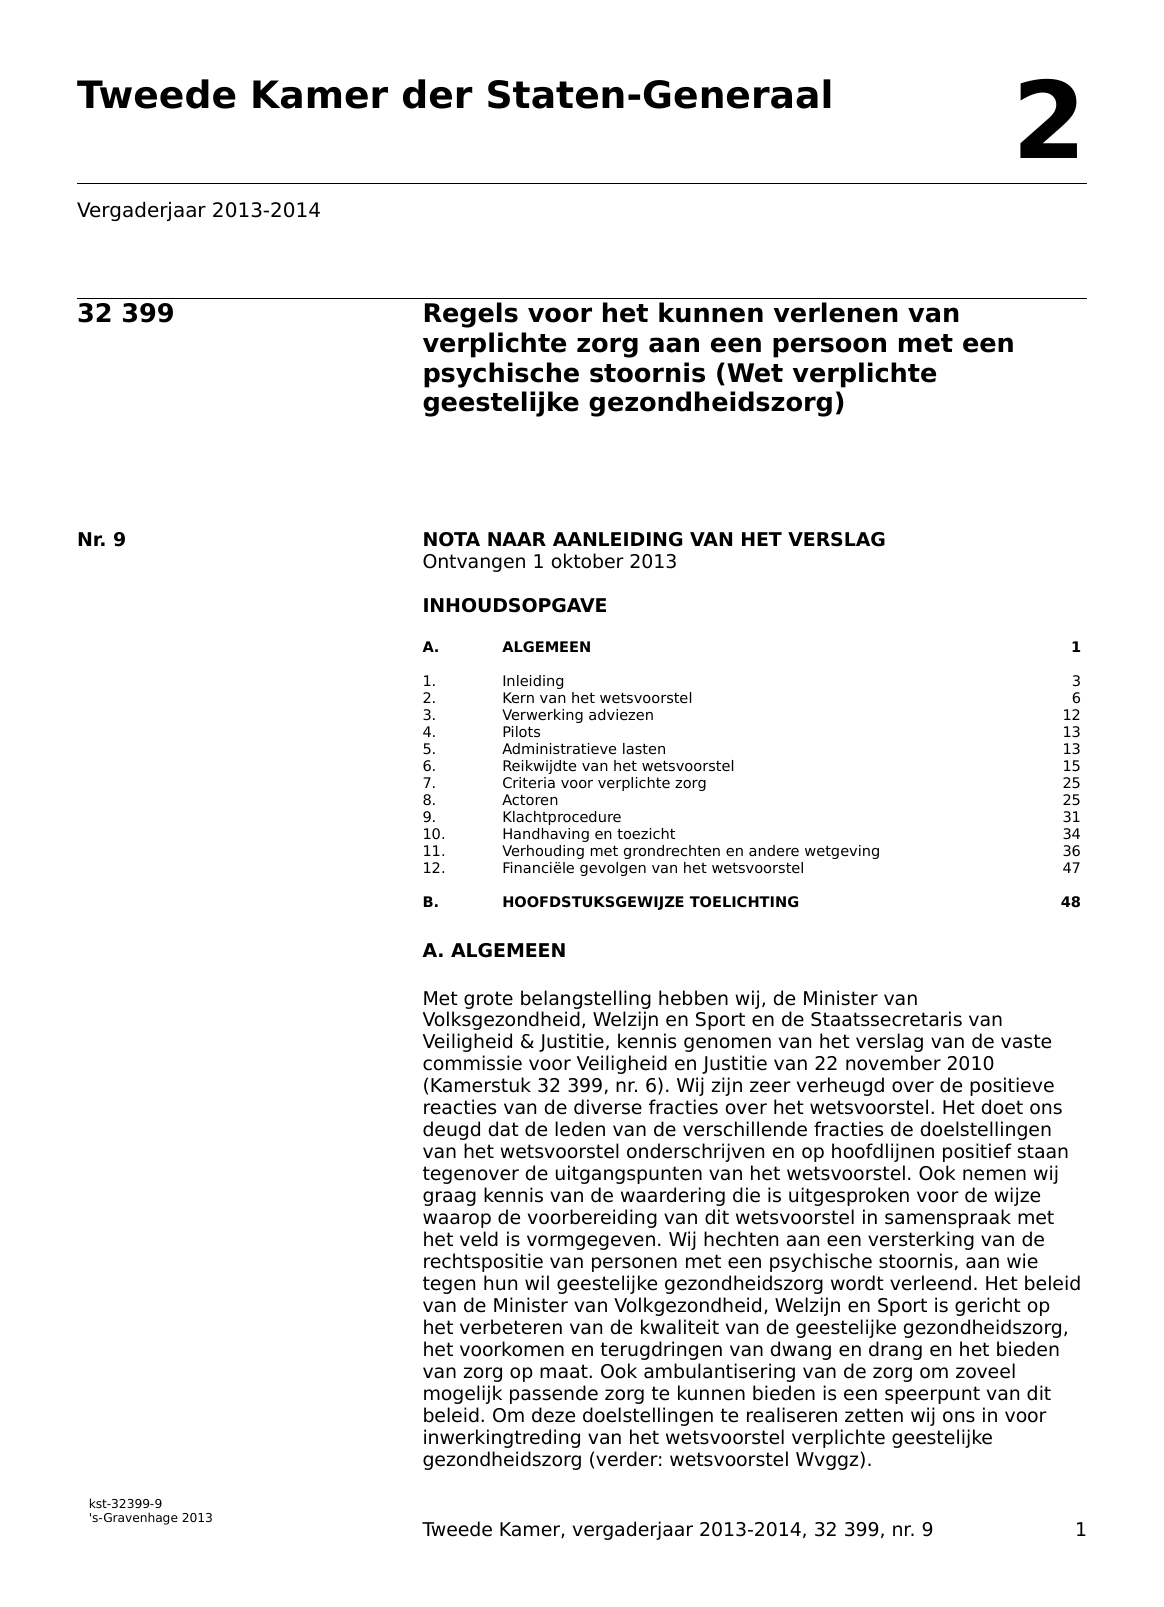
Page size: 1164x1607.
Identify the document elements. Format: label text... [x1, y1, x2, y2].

table_cell 6. [422, 758, 496, 774]
table_cell 8. [422, 792, 496, 808]
table_cell 6 [1028, 690, 1087, 707]
table_cell 34 [1028, 826, 1087, 842]
table_cell 31 [1028, 809, 1087, 826]
table_cell 7. [422, 775, 496, 792]
table_cell 2. [422, 690, 496, 707]
table_cell Actoren [496, 792, 1028, 808]
table_cell 12 [1028, 707, 1087, 724]
table_cell 3 [1028, 673, 1087, 690]
table_cell 36 [1028, 843, 1087, 859]
table_cell [1028, 876, 1087, 893]
text Met grote belangstelling hebben wij, de Minister van Volksgezondheid, Welzijn en Sport en de Staatssecretaris van Veiligheid & Justitie, kennis genomen van het verslag van de vaste commissie voor Veiligheid en Justitie van 22 november 2010 (Kamerstuk 32 399, nr. 6). Wij zijn zeer verheugd over de positieve reacties van de diverse fracties over het wetsvoorstel. Het doet ons deugd dat de leden van de verschillende fracties de doelstellingen van het wetsvoorstel onderschrijven en op hoofdlijnen positief staan tegenover de uitgangspunten van het wetsvoorstel. Ook nemen wij graag kennis van de waardering die is uitgesproken voor de wijze waarop de voorbereiding van dit wetsvoorstel in samenspraak met het veld is vormgegeven. Wij hechten aan een versterking van de rechtspositie van personen met een psychische stoornis, aan wie tegen hun wil geestelijke gezondheidszorg wordt verleend. Het beleid van de Minister van Volkgezondheid, Welzijn en Sport is gericht op het verbeteren van de kwaliteit van de geestelijke gezondheidszorg, het voorkomen en terugdringen van dwang en drang en het bieden van zorg op maat. Ook ambulantisering van de zorg om zoveel mogelijk passende zorg te kunnen bieden is een speerpunt van dit beleid. Om deze doelstellingen te realiseren zetten wij ons in voor inwerkingtreding van het wetsvoorstel verplichte geestelijke gezondheidszorg (verder: wetsvoorstel Wvggz). [422, 987, 1087, 1471]
table_header 2 [886, 59, 1087, 183]
table_header ALGEMEEN [496, 639, 1028, 656]
table_cell Kern van het wetsvoorstel [496, 690, 1028, 707]
table_cell 13 [1028, 741, 1087, 758]
table_header Tweede Kamer der Staten-Generaal [77, 59, 886, 183]
table_cell 1. [422, 673, 496, 690]
table_cell 5. [422, 741, 496, 758]
table_cell Verhouding met grondrechten en andere wetgeving [496, 843, 1028, 859]
table_cell 12. [422, 860, 496, 876]
table_cell 15 [1028, 758, 1087, 774]
table_cell Reikwijdte van het wetsvoorstel [496, 758, 1028, 774]
table_cell Handhaving en toezicht [496, 826, 1028, 842]
table_cell Vergaderjaar 2013-2014 [77, 184, 1087, 298]
table_cell [422, 876, 496, 893]
table_cell Verwerking adviezen [496, 707, 1028, 724]
table_cell 3. [422, 707, 496, 724]
table_cell Criteria voor verplichte zorg [496, 775, 1028, 792]
table_cell 48 [1028, 894, 1087, 910]
table_cell 47 [1028, 860, 1087, 876]
table_cell Inleiding [496, 673, 1028, 690]
table_cell Pilots [496, 724, 1028, 741]
table_cell B. [422, 894, 496, 910]
table_cell Administratieve lasten [496, 741, 1028, 758]
table_cell [496, 656, 1028, 673]
subtitle A. ALGEMEEN [422, 940, 1087, 962]
table_cell 11. [422, 843, 496, 859]
table_cell Klachtprocedure [496, 809, 1028, 826]
table_cell 25 [1028, 775, 1087, 792]
table_cell 25 [1028, 792, 1087, 808]
table_cell [1028, 656, 1087, 673]
text 's-Gravenhage 2013 [88, 1511, 323, 1525]
subtitle INHOUDSOPGAVE [422, 595, 1087, 617]
subtitle Nr. 9 NOTA NAAR AANLEIDING VAN HET VERSLAG [77, 529, 1087, 551]
table_cell 4. [422, 724, 496, 741]
table_cell [496, 876, 1028, 893]
table_cell 9. [422, 809, 496, 826]
subtitle 32 399 Regels voor het kunnen verlenen van verplichte zorg aan een persoon met een psychische stoornis (Wet verplichte geestelijke gezondheidszorg) [77, 299, 1087, 418]
table_header A. [422, 639, 496, 656]
text kst-32399-9 [88, 1497, 323, 1511]
table_cell HOOFDSTUKSGEWIJZE TOELICHTING [496, 894, 1028, 910]
table_header 1 [1028, 639, 1087, 656]
table_cell Financiële gevolgen van het wetsvoorstel [496, 860, 1028, 876]
text Ontvangen 1 oktober 2013 [422, 551, 1087, 573]
table_cell 10. [422, 826, 496, 842]
table_cell 13 [1028, 724, 1087, 741]
table_cell [422, 656, 496, 673]
